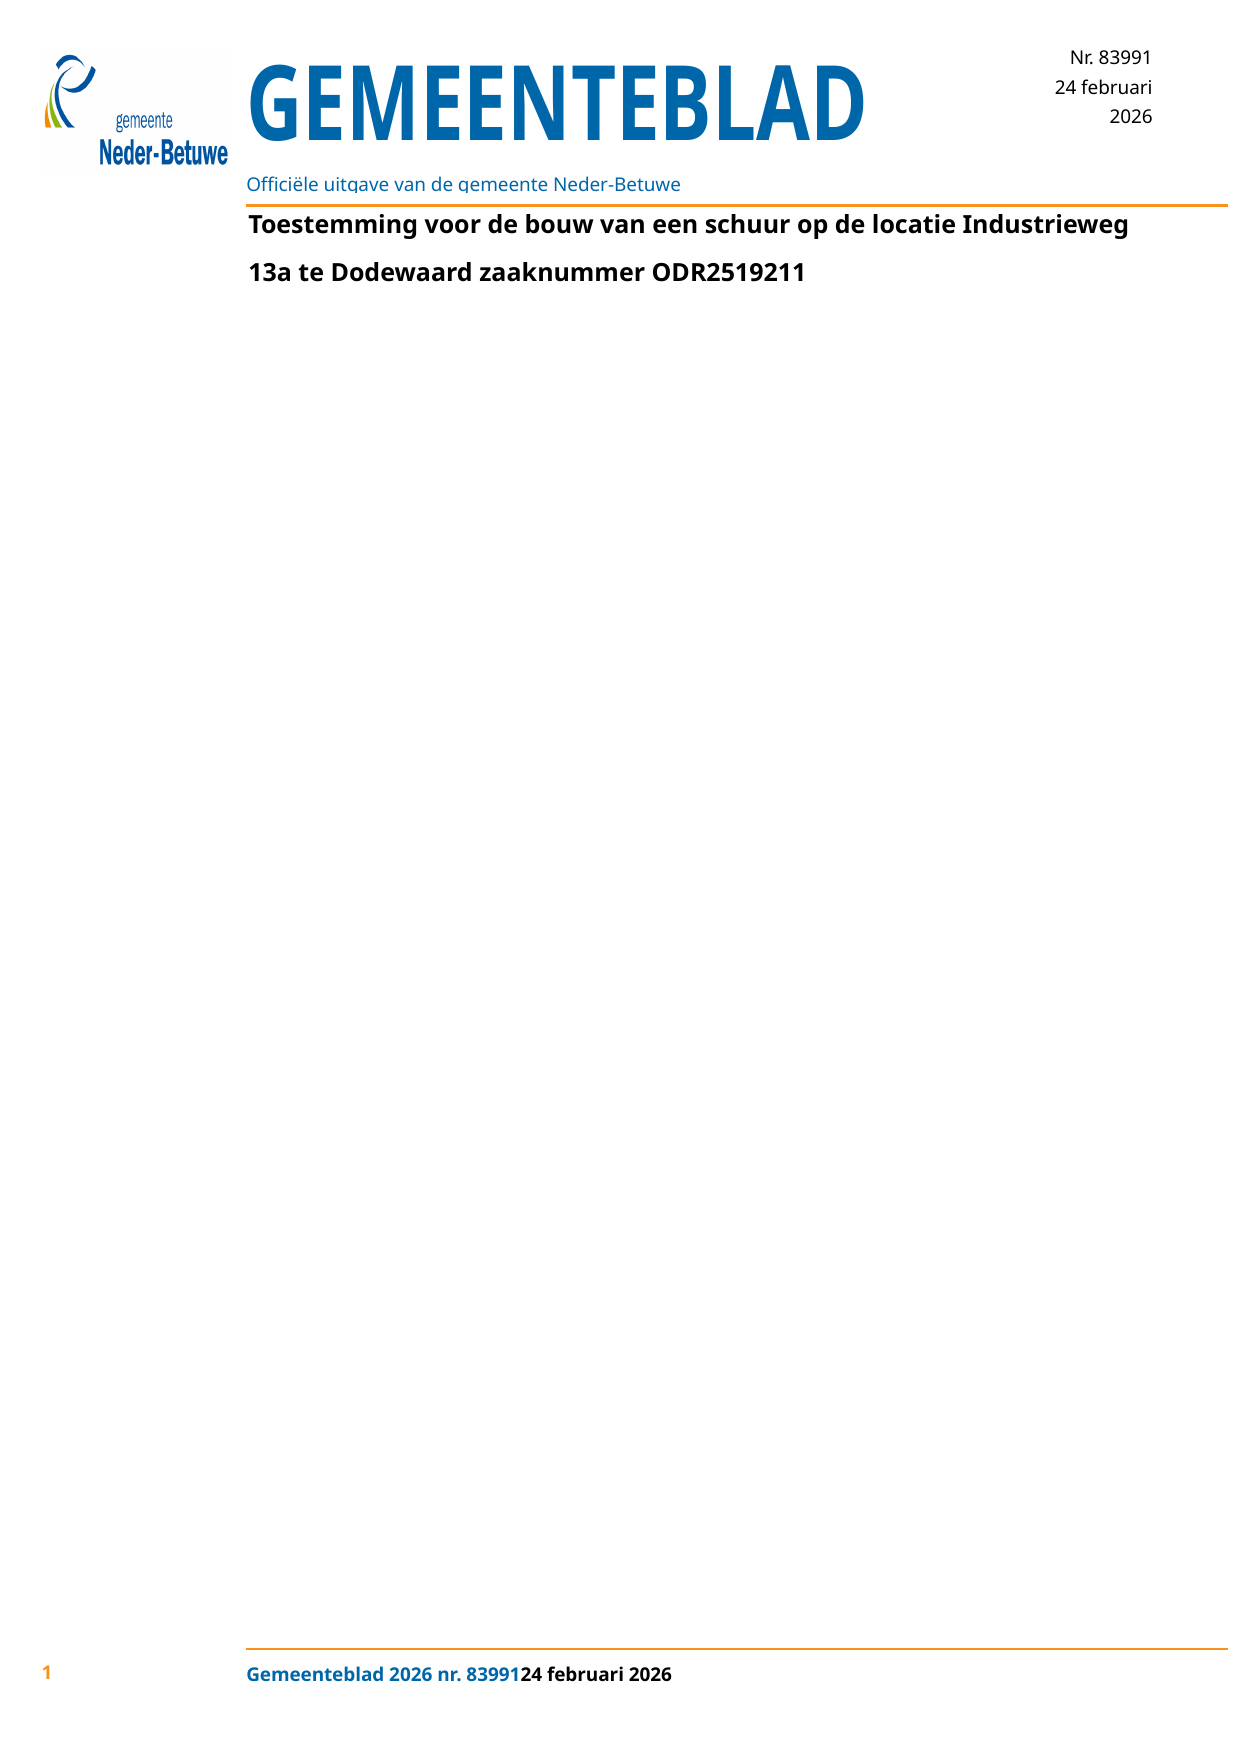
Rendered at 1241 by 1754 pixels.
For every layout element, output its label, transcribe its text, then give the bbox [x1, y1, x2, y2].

picture [41, 47, 231, 172]
text Toestemming voor de bouw van een schuur op de locatie Industrieweg 13a te Dodewaard zaaknummer ODR2519211 [248, 207, 1152, 288]
